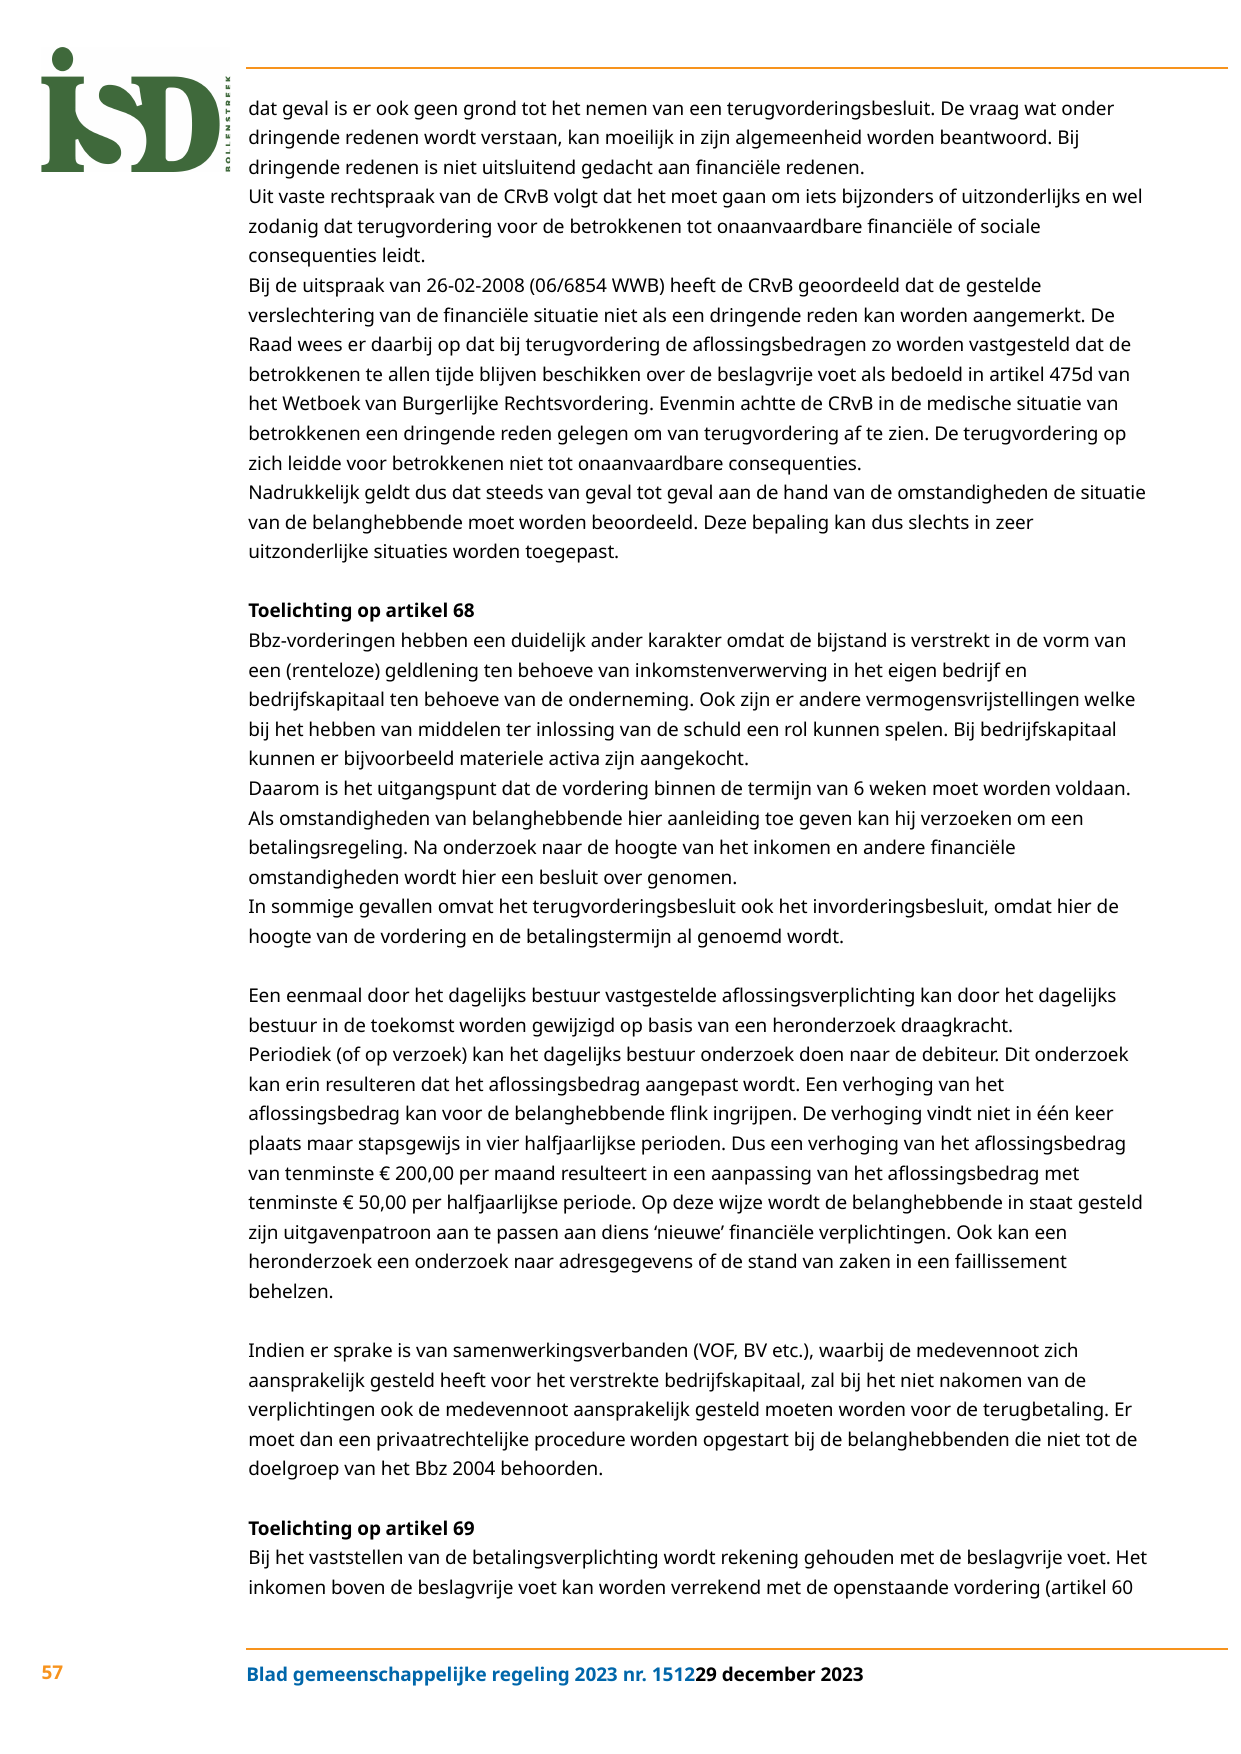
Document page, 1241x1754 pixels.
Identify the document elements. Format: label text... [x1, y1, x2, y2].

text Een eenmaal door het dagelijks bestuur vastgestelde aflossingsverplichting kan door het dagelijks bestuur in de toekomst worden gewijzigd op basis van een heronderzoek draagkracht. [248, 982, 1152, 1038]
text Bij het vaststellen van de betalingsverplichting wordt rekening gehouden met de beslagvrije voet. Het inkomen boven de beslagvrije voet kan worden verrekend met de openstaande vordering (artikel 60 [248, 1544, 1152, 1600]
text Indien er sprake is van samenwerkingsverbanden (VOF, BV etc.), waarbij de medevennoot zich aansprakelijk gesteld heeft voor het verstrekte bedrijfskapitaal, zal bij het niet nakomen van de verplichtingen ook de medevennoot aansprakelijk gesteld moeten worden voor de terugbetaling. Er moet dan een privaatrechtelijke procedure worden opgestart bij de belanghebbenden die niet tot de doelgroep van het Bbz 2004 behoorden. [248, 1337, 1152, 1481]
text Bij de uitspraak van 26-02-2008 (06/6854 WWB) heeft de CRvB geoordeeld dat de gestelde verslechtering van de financiële situatie niet als een dringende reden kan worden aangemerkt. De Raad wees er daarbij op dat bij terugvordering de aflossingsbedragen zo worden vastgesteld dat de betrokkenen te allen tijde blijven beschikken over de beslagvrije voet als bedoeld in artikel 475d van het Wetboek van Burgerlijke Rechtsvordering. Evenmin achtte de CRvB in de medische situatie van betrokkenen een dringende reden gelegen om van terugvordering af te zien. De terugvordering op zich leidde voor betrokkenen niet tot onaanvaardbare consequenties. [248, 272, 1152, 476]
text Uit vaste rechtspraak van de CRvB volgt dat het moet gaan om iets bijzonders of uitzonderlijks en wel zodanig dat terugvordering voor de betrokkenen tot onaanvaardbare financiële of sociale consequenties leidt. [248, 183, 1152, 268]
text Nadrukkelijk geldt dus dat steeds van geval tot geval aan de hand van de omstandigheden de situatie van de belanghebbende moet worden beoordeeld. Deze bepaling kan dus slechts in zeer uitzonderlijke situaties worden toegepast. [248, 479, 1152, 564]
text Periodiek (of op verzoek) kan het dagelijks bestuur onderzoek doen naar de debiteur. Dit onderzoek kan erin resulteren dat het aflossingsbedrag aangepast wordt. Een verhoging van het aflossingsbedrag kan voor de belanghebbende flink ingrijpen. De verhoging vindt niet in één keer plaats maar stapsgewijs in vier halfjaarlijkse perioden. Dus een verhoging van het aflossingsbedrag van tenminste € 200,00 per maand resulteert in een aanpassing van het aflossingsbedrag met tenminste € 50,00 per halfjaarlijkse periode. Op deze wijze wordt de belanghebbende in staat gesteld zijn uitgavenpatroon aan te passen aan diens ‘nieuwe’ financiële verplichtingen. Ook kan een heronderzoek een onderzoek naar adresgegevens of de stand van zaken in een faillissement behelzen. [248, 1041, 1152, 1304]
text Toelichting op artikel 68 [248, 598, 1152, 623]
text dat geval is er ook geen grond tot het nemen van een terugvorderingsbesluit. De vraag wat onder dringende redenen wordt verstaan, kan moeilijk in zijn algemeenheid worden beantwoord. Bij dringende redenen is niet uitsluitend gedacht aan financiële redenen. [248, 95, 1152, 180]
text Bbz-vorderingen hebben een duidelijk ander karakter omdat de bijstand is verstrekt in de vorm van een (renteloze) geldlening ten behoeve van inkomstenverwerving in het eigen bedrijf en bedrijfskapitaal ten behoeve van de onderneming. Ook zijn er andere vermogensvrijstellingen welke bij het hebben van middelen ter inlossing van de schuld een rol kunnen spelen. Bij bedrijfskapitaal kunnen er bijvoorbeeld materiele activa zijn aangekocht. [248, 627, 1152, 771]
text Daarom is het uitgangspunt dat de vordering binnen de termijn van 6 weken moet worden voldaan. Als omstandigheden van belanghebbende hier aanleiding toe geven kan hij verzoeken om een betalingsregeling. Na onderzoek naar de hoogte van het inkomen en andere financiële omstandigheden wordt hier een besluit over genomen. [248, 775, 1152, 890]
text In sommige gevallen omvat het terugvorderingsbesluit ook het invorderingsbesluit, omdat hier de hoogte van de vordering en de betalingstermijn al genoemd wordt. [248, 893, 1152, 949]
text Toelichting op artikel 69 [248, 1515, 1152, 1541]
picture [41, 47, 231, 172]
